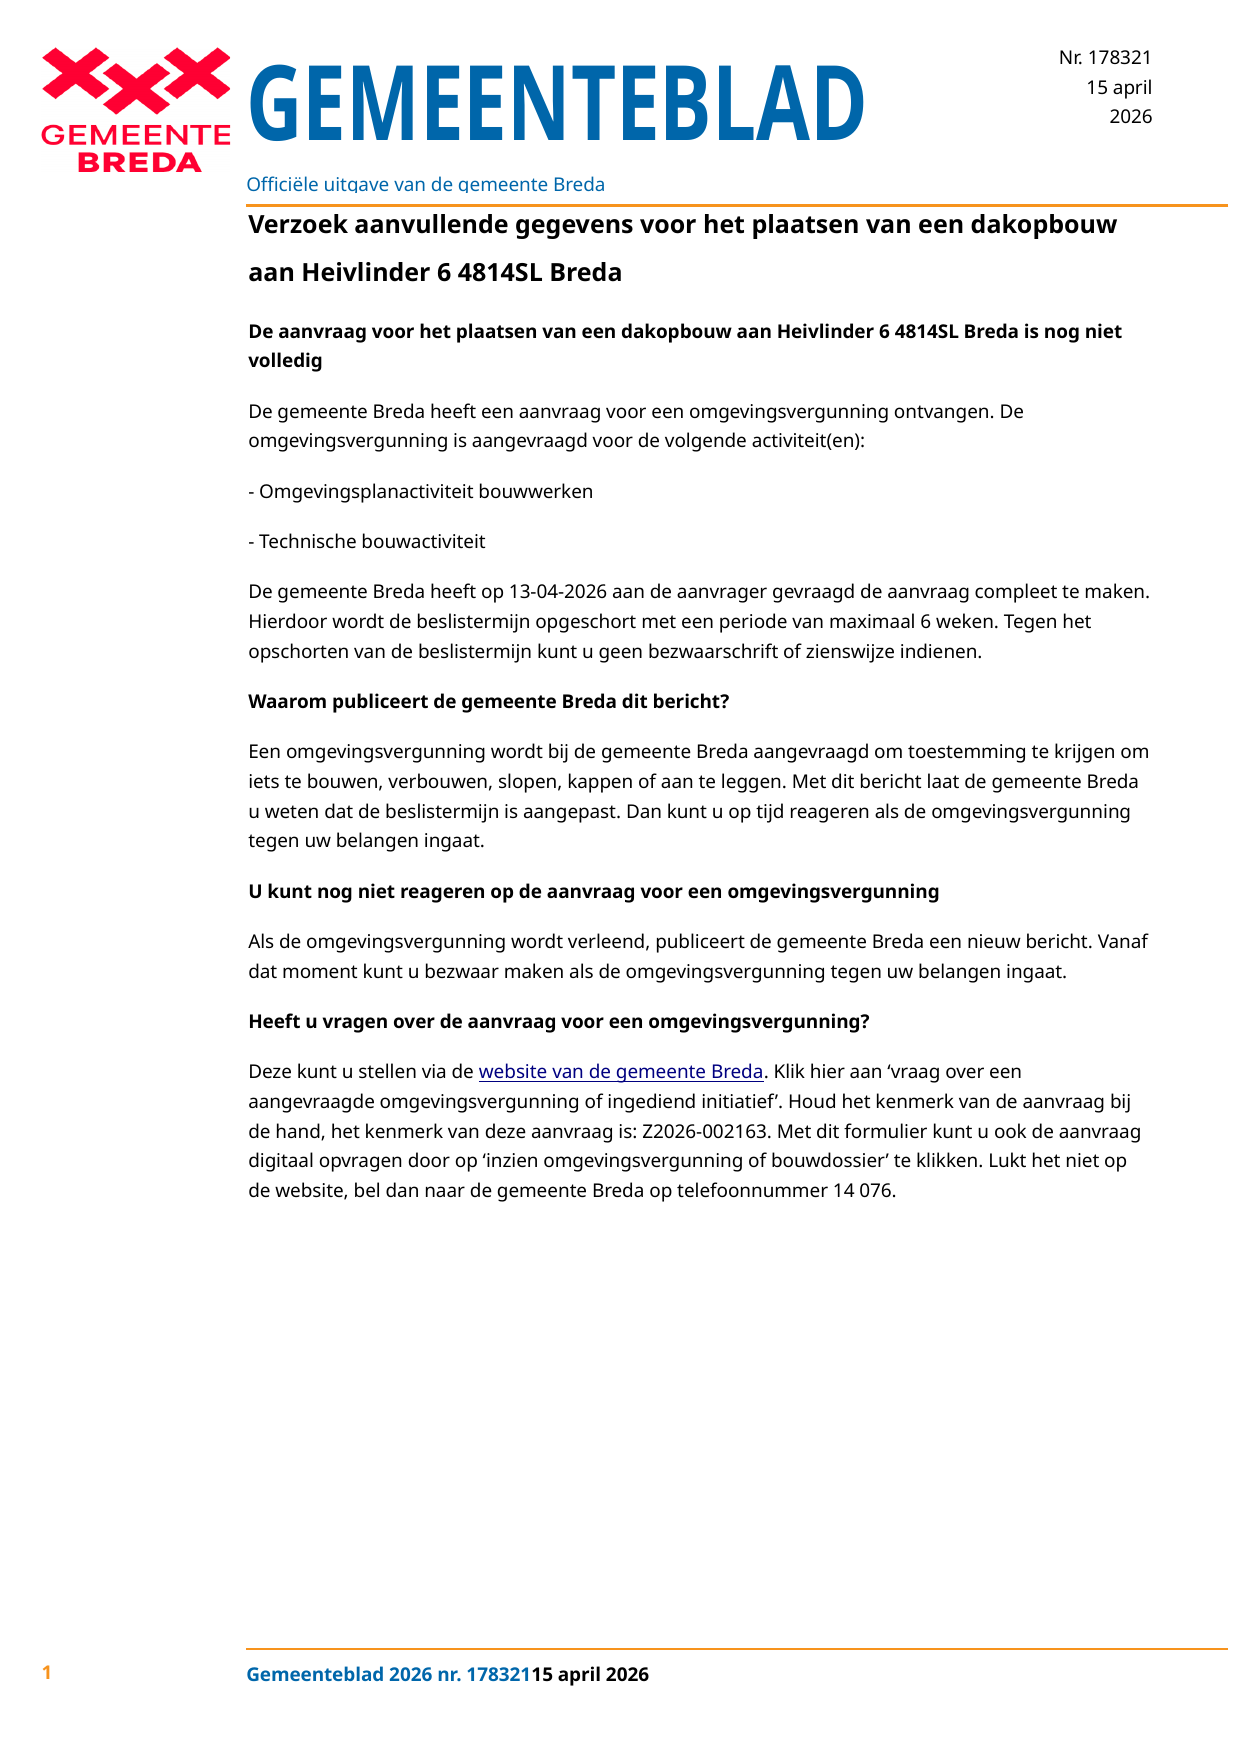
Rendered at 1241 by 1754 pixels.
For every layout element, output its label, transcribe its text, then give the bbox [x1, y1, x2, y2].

text De gemeente Breda heeft op 13-04-2026 aan de aanvrager gevraagd de aanvraag compleet te maken. Hierdoor wordt de beslistermijn opgeschort met een periode van maximaal 6 weken. Tegen het opschorten van de beslistermijn kunt u geen bezwaarschrift of zienswijze indienen. [248, 579, 1152, 664]
text Deze kunt u stellen via de website van de gemeente Breda. Klik hier aan ‘vraag over een aangevraagde omgevingsvergunning of ingediend initiatief’. Houd het kenmerk van de aanvraag bij de hand, het kenmerk van deze aanvraag is: Z2026-002163. Met dit formulier kunt u ook de aanvraag digitaal opvragen door op ‘inzien omgevingsvergunning of bouwdossier’ te klikken. Lukt het niet op de website, bel dan naar de gemeente Breda op telefoonnummer 14 076. [248, 1059, 1152, 1203]
text Waarom publiceert de gemeente Breda dit bericht? [248, 688, 1152, 714]
text Een omgevingsvergunning wordt bij de gemeente Breda aangevraagd om toestemming te krijgen om iets te bouwen, verbouwen, slopen, kappen of aan te leggen. Met dit bericht laat de gemeente Breda u weten dat de beslistermijn is aangepast. Dan kunt u op tijd reageren als de omgevingsvergunning tegen uw belangen ingaat. [248, 739, 1152, 853]
text - Omgevingsplanactiviteit bouwwerken [248, 478, 1152, 504]
text Verzoek aanvullende gegevens voor het plaatsen van een dakopbouw aan Heivlinder 6 4814SL Breda [248, 207, 1152, 288]
text De gemeente Breda heeft een aanvraag voor een omgevingsvergunning ontvangen. De omgevingsvergunning is aangevraagd voor de volgende activiteit(en): [248, 398, 1152, 453]
text Heeft u vragen over de aanvraag voor een omgevingsvergunning? [248, 1008, 1152, 1034]
text - Technische bouwactiviteit [248, 528, 1152, 554]
text De aanvraag voor het plaatsen van een dakopbouw aan Heivlinder 6 4814SL Breda is nog niet volledig [248, 318, 1152, 373]
picture [41, 47, 231, 172]
text U kunt nog niet reageren op de aanvraag voor een omgevingsvergunning [248, 878, 1152, 904]
text Als de omgevingsvergunning wordt verleend, publiceert de gemeente Breda een nieuw bericht. Vanaf dat moment kunt u bezwaar maken als de omgevingsvergunning tegen uw belangen ingaat. [248, 928, 1152, 984]
